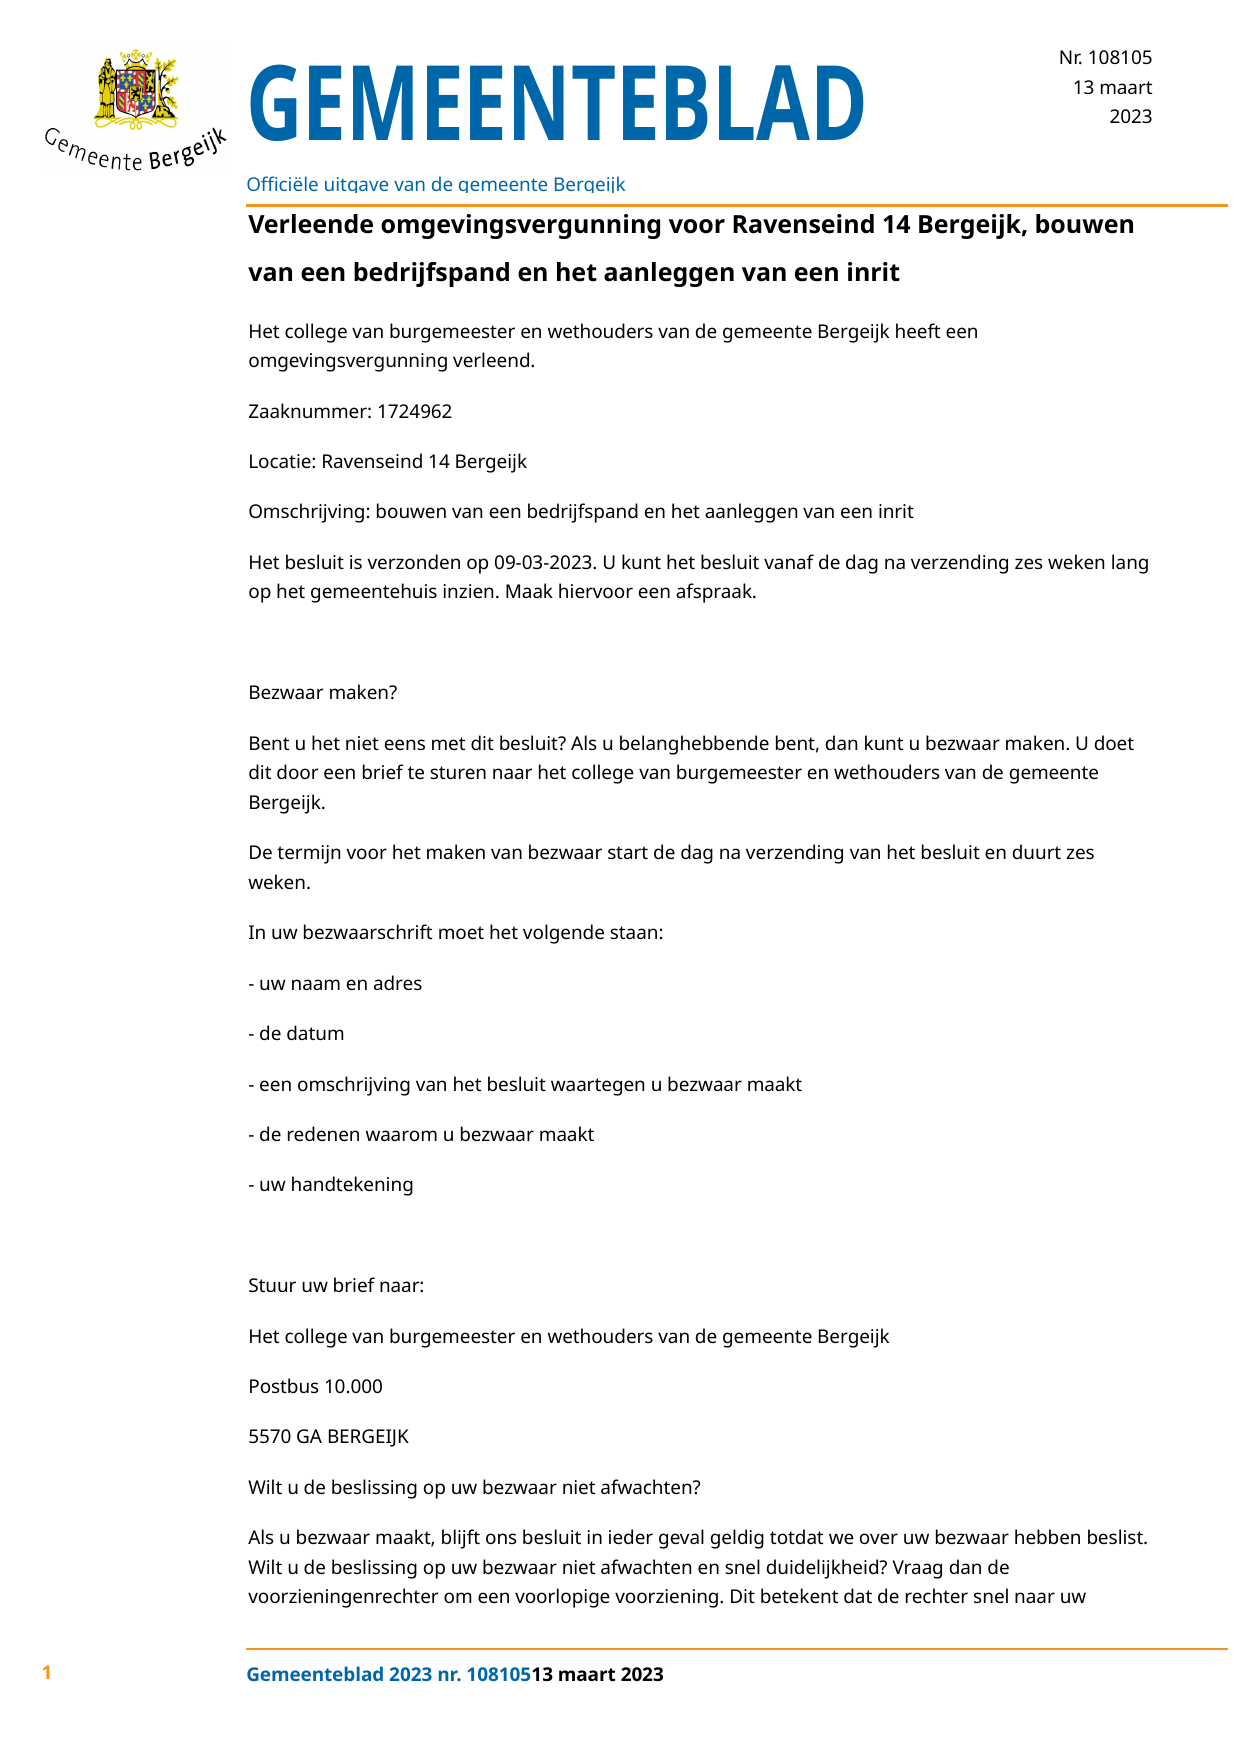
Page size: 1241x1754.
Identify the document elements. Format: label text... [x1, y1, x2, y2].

text Locatie: Ravenseind 14 Bergeijk [248, 448, 1152, 474]
text Stuur uw brief naar: [248, 1272, 1152, 1298]
text - uw handtekening [248, 1172, 1152, 1197]
text Bent u het niet eens met dit besluit? Als u belanghebbende bent, dan kunt u bezwaar maken. U doet dit door een brief te sturen naar het college van burgemeester en wethouders van de gemeente Bergeijk. [248, 730, 1152, 815]
text Verleende omgevingsvergunning voor Ravenseind 14 Bergeijk, bouwen van een bedrijfspand en het aanleggen van een inrit [248, 207, 1152, 288]
text Postbus 10.000 [248, 1373, 1152, 1399]
text - de datum [248, 1020, 1152, 1046]
text Als u bezwaar maakt, blijft ons besluit in ieder geval geldig totdat we over uw bezwaar hebben beslist. Wilt u de beslissing op uw bezwaar niet afwachten en snel duidelijkheid? Vraag dan de voorzieningenrechter om een voorlopige voorziening. Dit betekent dat de rechter snel naar uw [248, 1524, 1152, 1609]
picture [41, 47, 231, 172]
text - uw naam en adres [248, 970, 1152, 996]
text Het besluit is verzonden op 09-03-2023. U kunt het besluit vanaf de dag na verzending zes weken lang op het gemeentehuis inzien. Maak hiervoor een afspraak. [248, 549, 1152, 604]
text 5570 GA BERGEIJK [248, 1424, 1152, 1449]
text In uw bezwaarschrift moet het volgende staan: [248, 919, 1152, 945]
text Omschrijving: bouwen van een bedrijfspand en het aanleggen van een inrit [248, 499, 1152, 524]
text Zaaknummer: 1724962 [248, 398, 1152, 424]
text De termijn voor het maken van bezwaar start de dag na verzending van het besluit en duurt zes weken. [248, 839, 1152, 895]
text Wilt u de beslissing op uw bezwaar niet afwachten? [248, 1474, 1152, 1500]
text Het college van burgemeester en wethouders van de gemeente Bergeijk heeft een omgevingsvergunning verleend. [248, 318, 1152, 373]
text Bezwaar maken? [248, 679, 1152, 705]
text - de redenen waarom u bezwaar maakt [248, 1121, 1152, 1147]
text - een omschrijving van het besluit waartegen u bezwaar maakt [248, 1071, 1152, 1097]
text Het college van burgemeester en wethouders van de gemeente Bergeijk [248, 1323, 1152, 1349]
